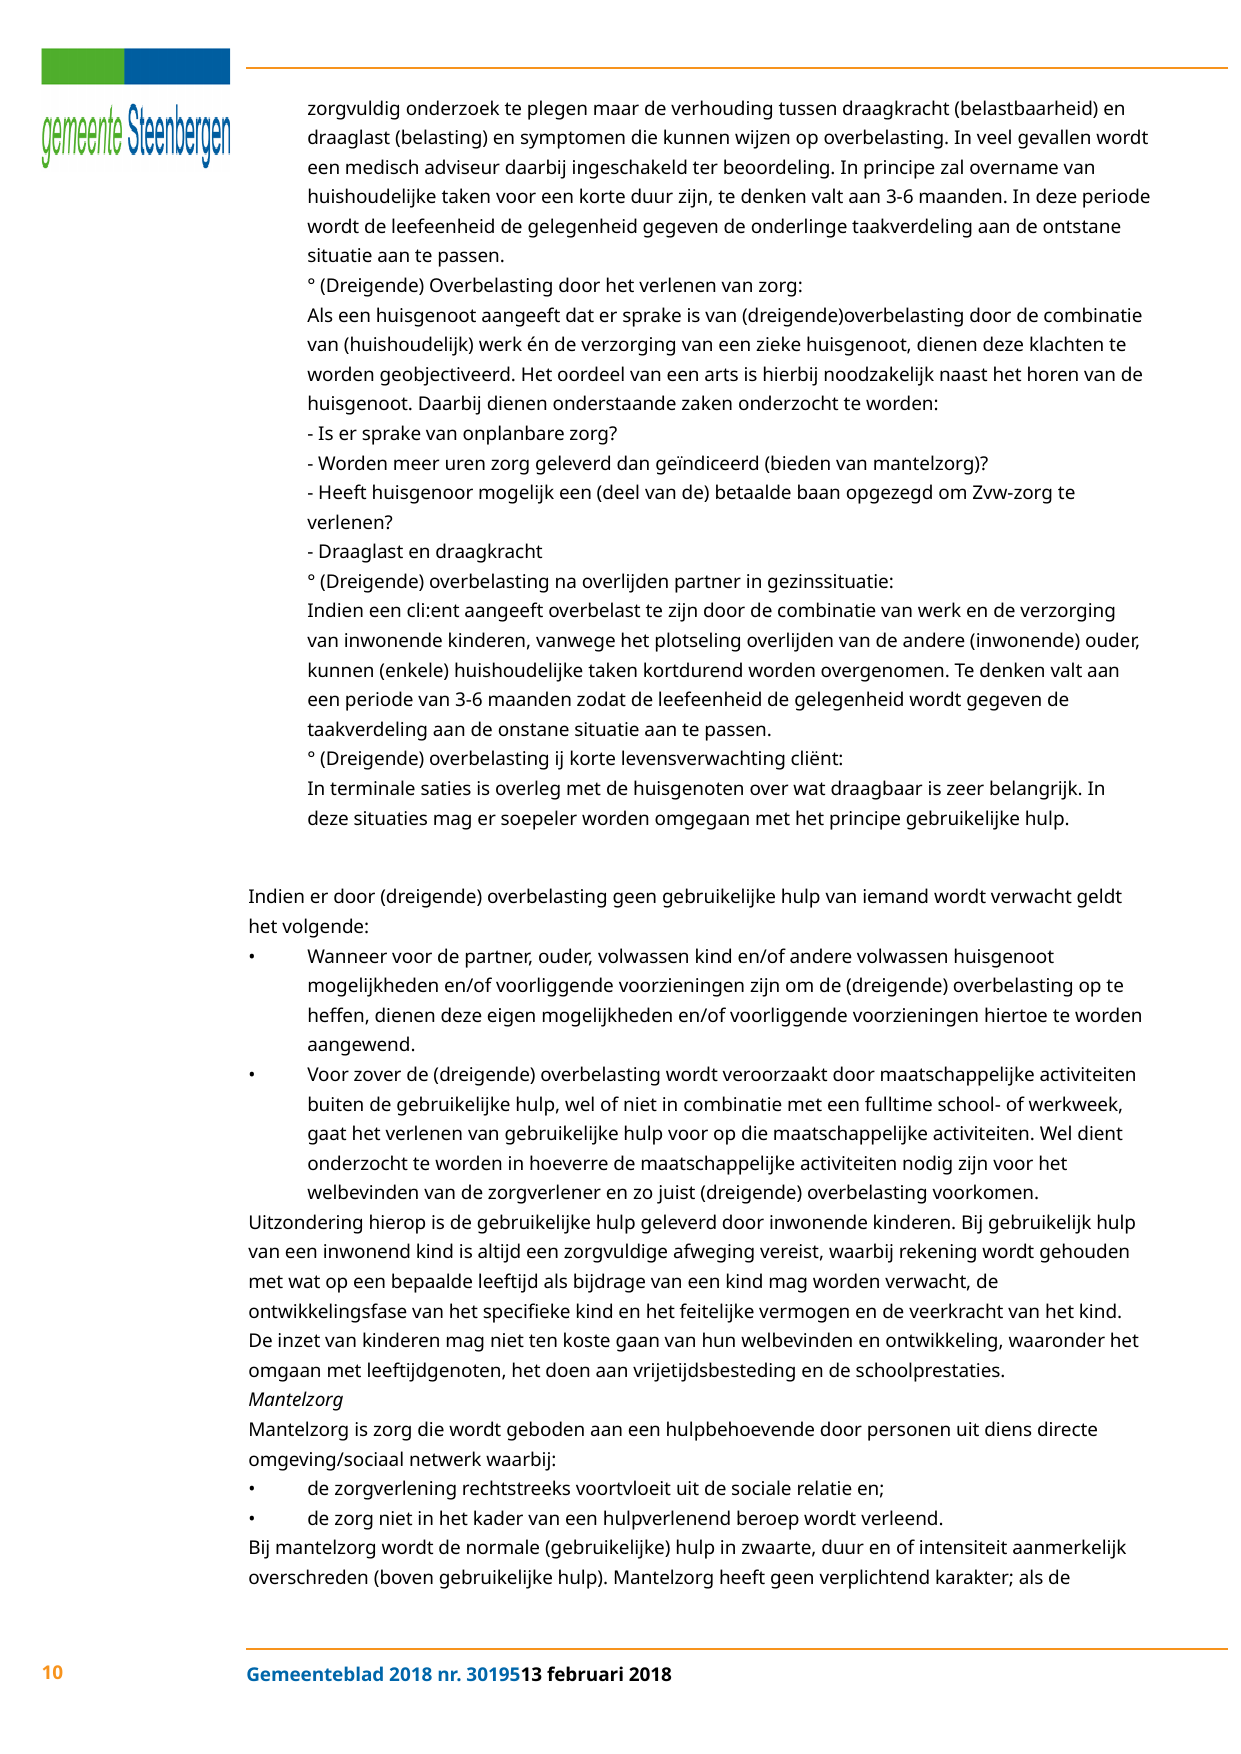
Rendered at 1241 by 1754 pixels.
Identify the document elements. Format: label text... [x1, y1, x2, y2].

list ° (Dreigende) overbelasting ij korte levensverwachting cliënt: [248, 746, 1152, 771]
list - Draaglast en draagkracht [248, 538, 1152, 564]
list Voor zover de (dreigende) overbelasting wordt veroorzaakt door maatschappelijke activiteiten buiten de gebruikelijke hulp, wel of niet in combinatie met een fulltime school- of werkweek, gaat het verlenen van gebruikelijke hulp voor op die maatschappelijke activiteiten. Wel dient onderzocht te worden in hoeverre de maatschappelijke activiteiten nodig zijn voor het welbevinden van de zorgverlener en zo juist (dreigende) overbelasting voorkomen. [248, 1061, 1152, 1205]
list de zorgverlening rechtstreeks voortvloeit uit de sociale relatie en; [248, 1475, 1152, 1501]
list de zorg niet in het kader van een hulpverlenend beroep wordt verleend. [248, 1505, 1152, 1531]
list Als een huisgenoot aangeeft dat er sprake is van (dreigende)overbelasting door de combinatie van (huishoudelijk) werk én de verzorging van een zieke huisgenoot, dienen deze klachten te worden geobjectiveerd. Het oordeel van een arts is hierbij noodzakelijk naast het horen van de huisgenoot. Daarbij dienen onderstaande zaken onderzocht te worden: [248, 302, 1152, 416]
list Wanneer voor de partner, ouder, volwassen kind en/of andere volwassen huisgenoot mogelijkheden en/of voorliggende voorzieningen zijn om de (dreigende) overbelasting op te heffen, dienen deze eigen mogelijkheden en/of voorliggende voorzieningen hiertoe te worden aangewend. [248, 943, 1152, 1057]
list Indien een cli:ent aangeeft overbelast te zijn door de combinatie van werk en de verzorging van inwonende kinderen, vanwege het plotseling overlijden van de andere (inwonende) ouder, kunnen (enkele) huishoudelijke taken kortdurend worden overgenomen. Te denken valt aan een periode van 3-6 maanden zodat de leefeenheid de gelegenheid wordt gegeven de taakverdeling aan de onstane situatie aan te passen. [248, 598, 1152, 742]
list - Worden meer uren zorg geleverd dan geïndiceerd (bieden van mantelzorg)? [248, 450, 1152, 476]
list ° (Dreigende) Overbelasting door het verlenen van zorg: [248, 272, 1152, 298]
text Mantelzorg [248, 1387, 1152, 1412]
list - Heeft huisgenoor mogelijk een (deel van de) betaalde baan opgezegd om Zvw-zorg te verlenen? [248, 479, 1152, 535]
picture [41, 47, 231, 172]
text Bij mantelzorg wordt de normale (gebruikelijke) hulp in zwaarte, duur en of intensiteit aanmerkelijk overschreden (boven gebruikelijke hulp). Mantelzorg heeft geen verplichtend karakter; als de [248, 1534, 1152, 1590]
list zorgvuldig onderzoek te plegen maar de verhouding tussen draagkracht (belastbaarheid) en draaglast (belasting) en symptomen die kunnen wijzen op overbelasting. In veel gevallen wordt een medisch adviseur daarbij ingeschakeld ter beoordeling. In principe zal overname van huishoudelijke taken voor een korte duur zijn, te denken valt aan 3-6 maanden. In deze periode wordt de leefeenheid de gelegenheid gegeven de onderlinge taakverdeling aan de ontstane situatie aan te passen. [248, 95, 1152, 268]
text Uitzondering hierop is de gebruikelijke hulp geleverd door inwonende kinderen. Bij gebruikelijk hulp van een inwonend kind is altijd een zorgvuldige afweging vereist, waarbij rekening wordt gehouden met wat op een bepaalde leeftijd als bijdrage van een kind mag worden verwacht, de ontwikkelingsfase van het specifieke kind en het feitelijke vermogen en de veerkracht van het kind. De inzet van kinderen mag niet ten koste gaan van hun welbevinden en ontwikkeling, waaronder het omgaan met leeftijdgenoten, het doen aan vrijetijdsbesteding en de schoolprestaties. [248, 1209, 1152, 1383]
list ° (Dreigende) overbelasting na overlijden partner in gezinssituatie: [248, 568, 1152, 594]
text Mantelzorg is zorg die wordt geboden aan een hulpbehoevende door personen uit diens directe omgeving/sociaal netwerk waarbij: [248, 1416, 1152, 1471]
list - Is er sprake van onplanbare zorg? [248, 420, 1152, 446]
list In terminale saties is overleg met de huisgenoten over wat draagbaar is zeer belangrijk. In deze situaties mag er soepeler worden omgegaan met het principe gebruikelijke hulp. [248, 775, 1152, 831]
text Indien er door (dreigende) overbelasting geen gebruikelijke hulp van iemand wordt verwacht geldt het volgende: [248, 884, 1152, 939]
